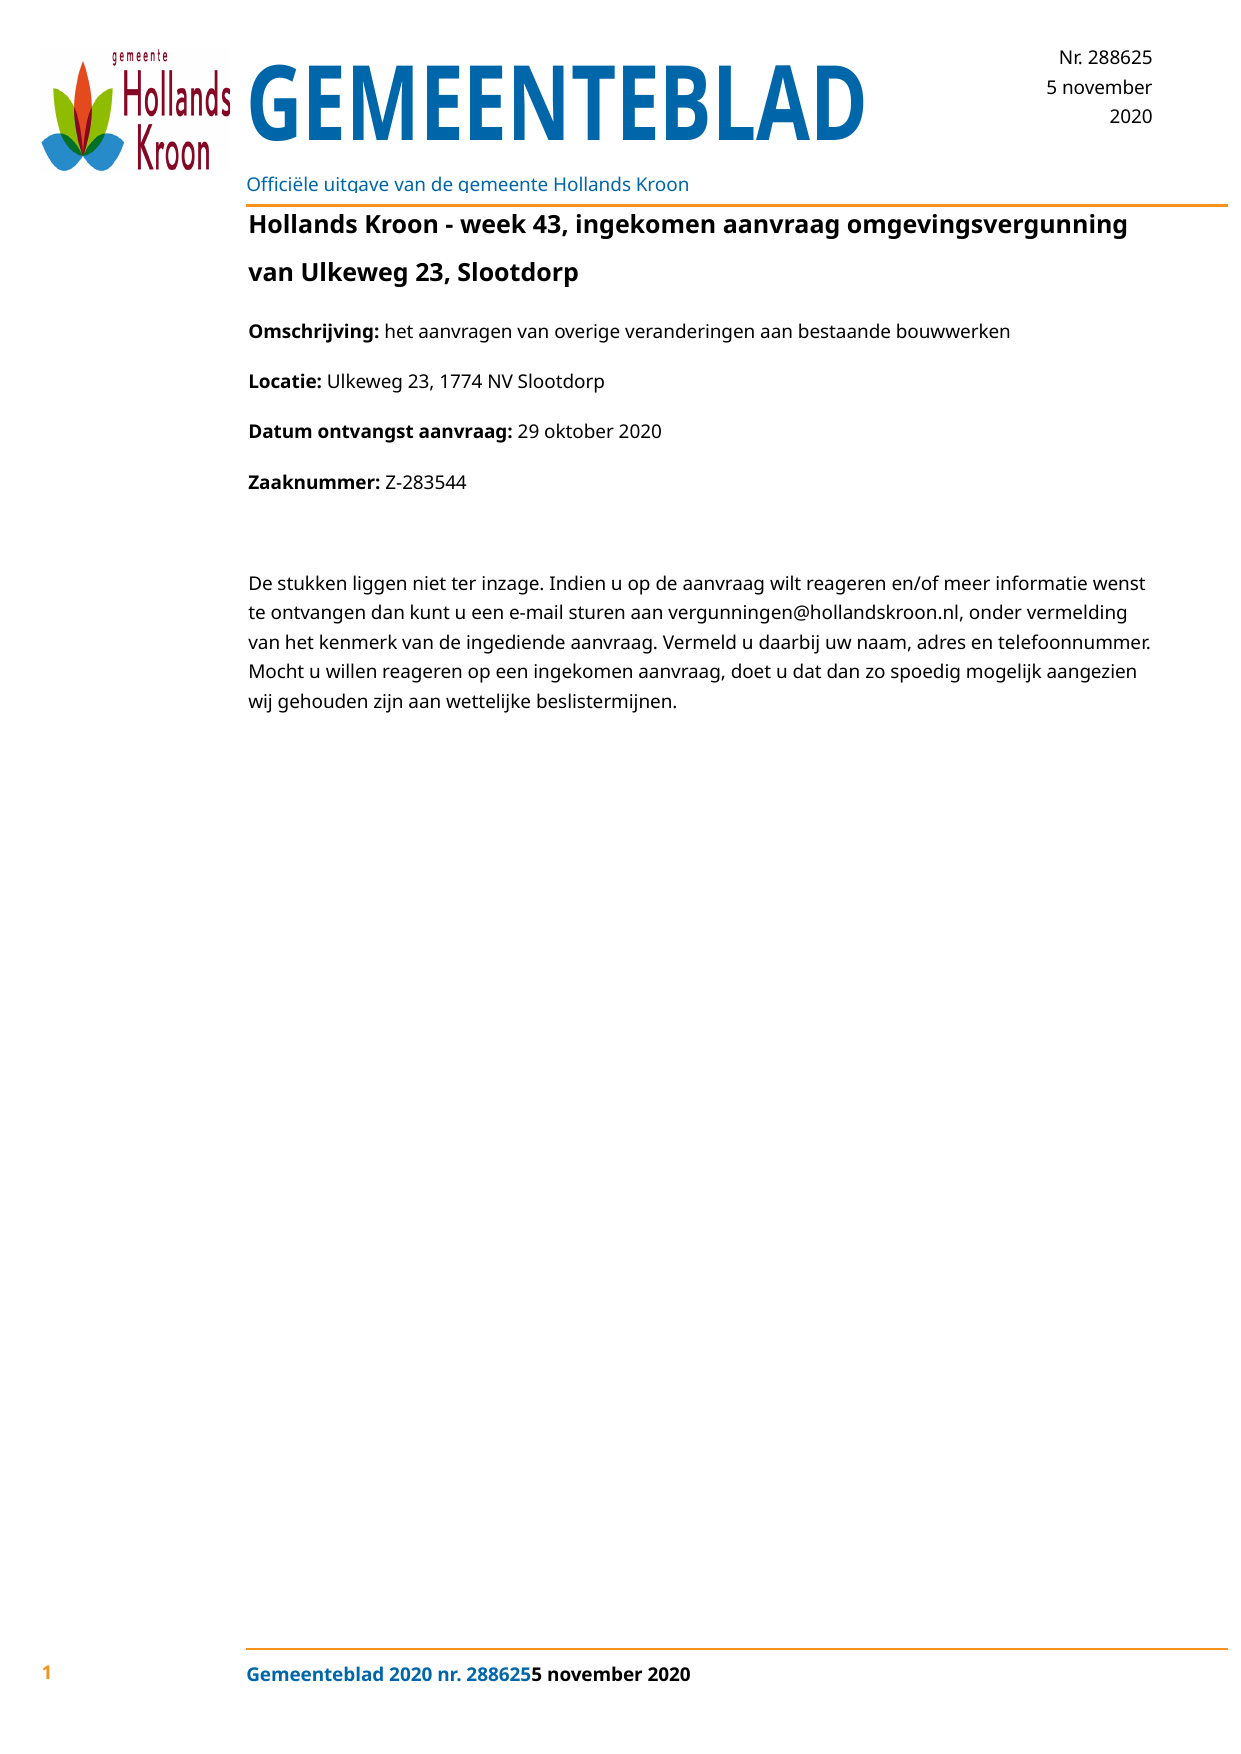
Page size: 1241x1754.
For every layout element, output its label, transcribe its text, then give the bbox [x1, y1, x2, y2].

text De stukken liggen niet ter inzage. Indien u op de aanvraag wilt reageren en/of meer informatie wenst te ontvangen dan kunt u een e-mail sturen aan vergunningen@hollandskroon.nl, onder vermelding van het kenmerk van de ingediende aanvraag. Vermeld u daarbij uw naam, adres en telefoonnummer. Mocht u willen reageren op een ingekomen aanvraag, doet u dat dan zo spoedig mogelijk aangezien wij gehouden zijn aan wettelijke beslistermijnen. [248, 570, 1152, 714]
text Zaaknummer: Z-283544 [248, 469, 1152, 495]
picture [41, 47, 231, 172]
text Omschrijving: het aanvragen van overige veranderingen aan bestaande bouwwerken [248, 318, 1152, 344]
text Hollands Kroon - week 43, ingekomen aanvraag omgevingsvergunning van Ulkeweg 23, Slootdorp [248, 207, 1152, 288]
text Locatie: Ulkeweg 23, 1774 NV Slootdorp [248, 368, 1152, 394]
text Datum ontvangst aanvraag: 29 oktober 2020 [248, 419, 1152, 444]
